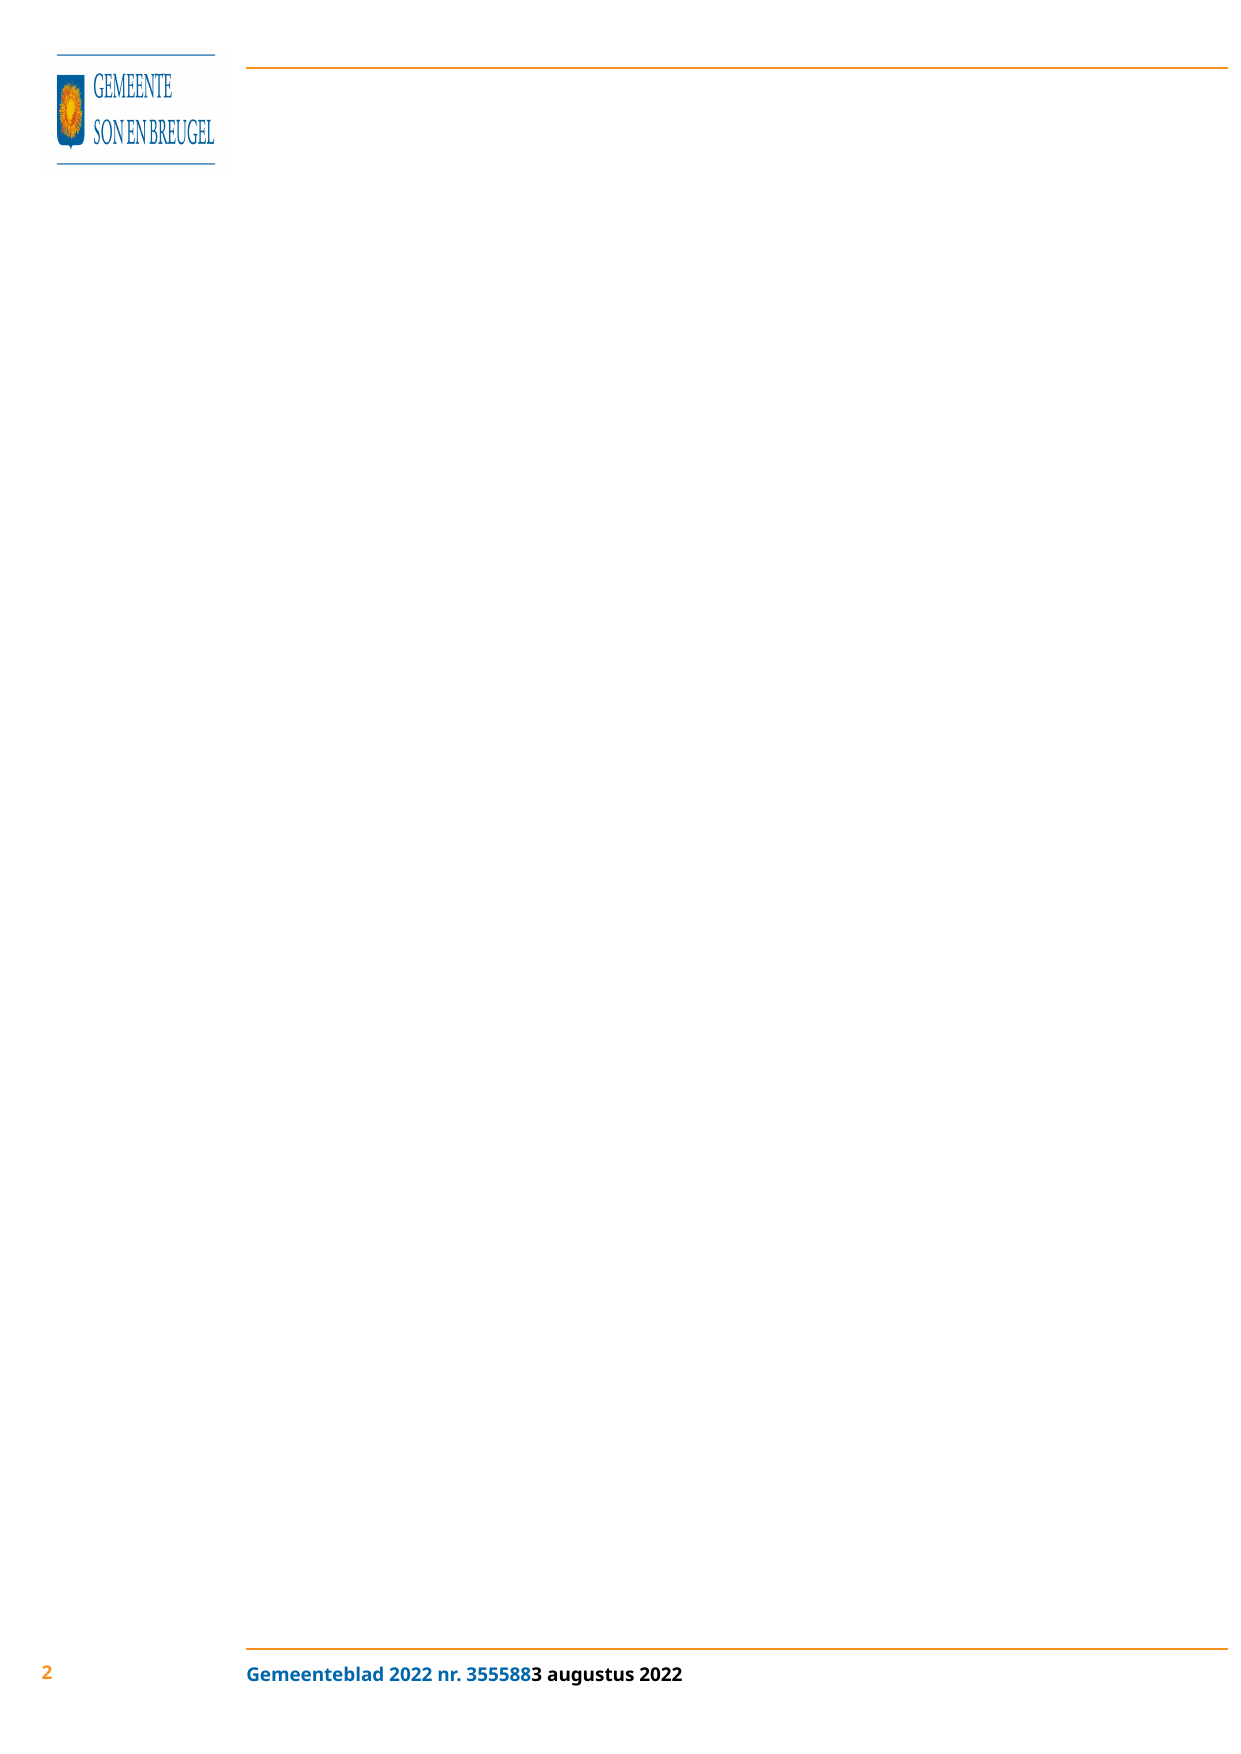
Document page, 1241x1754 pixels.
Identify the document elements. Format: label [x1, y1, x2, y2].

picture [41, 47, 231, 172]
